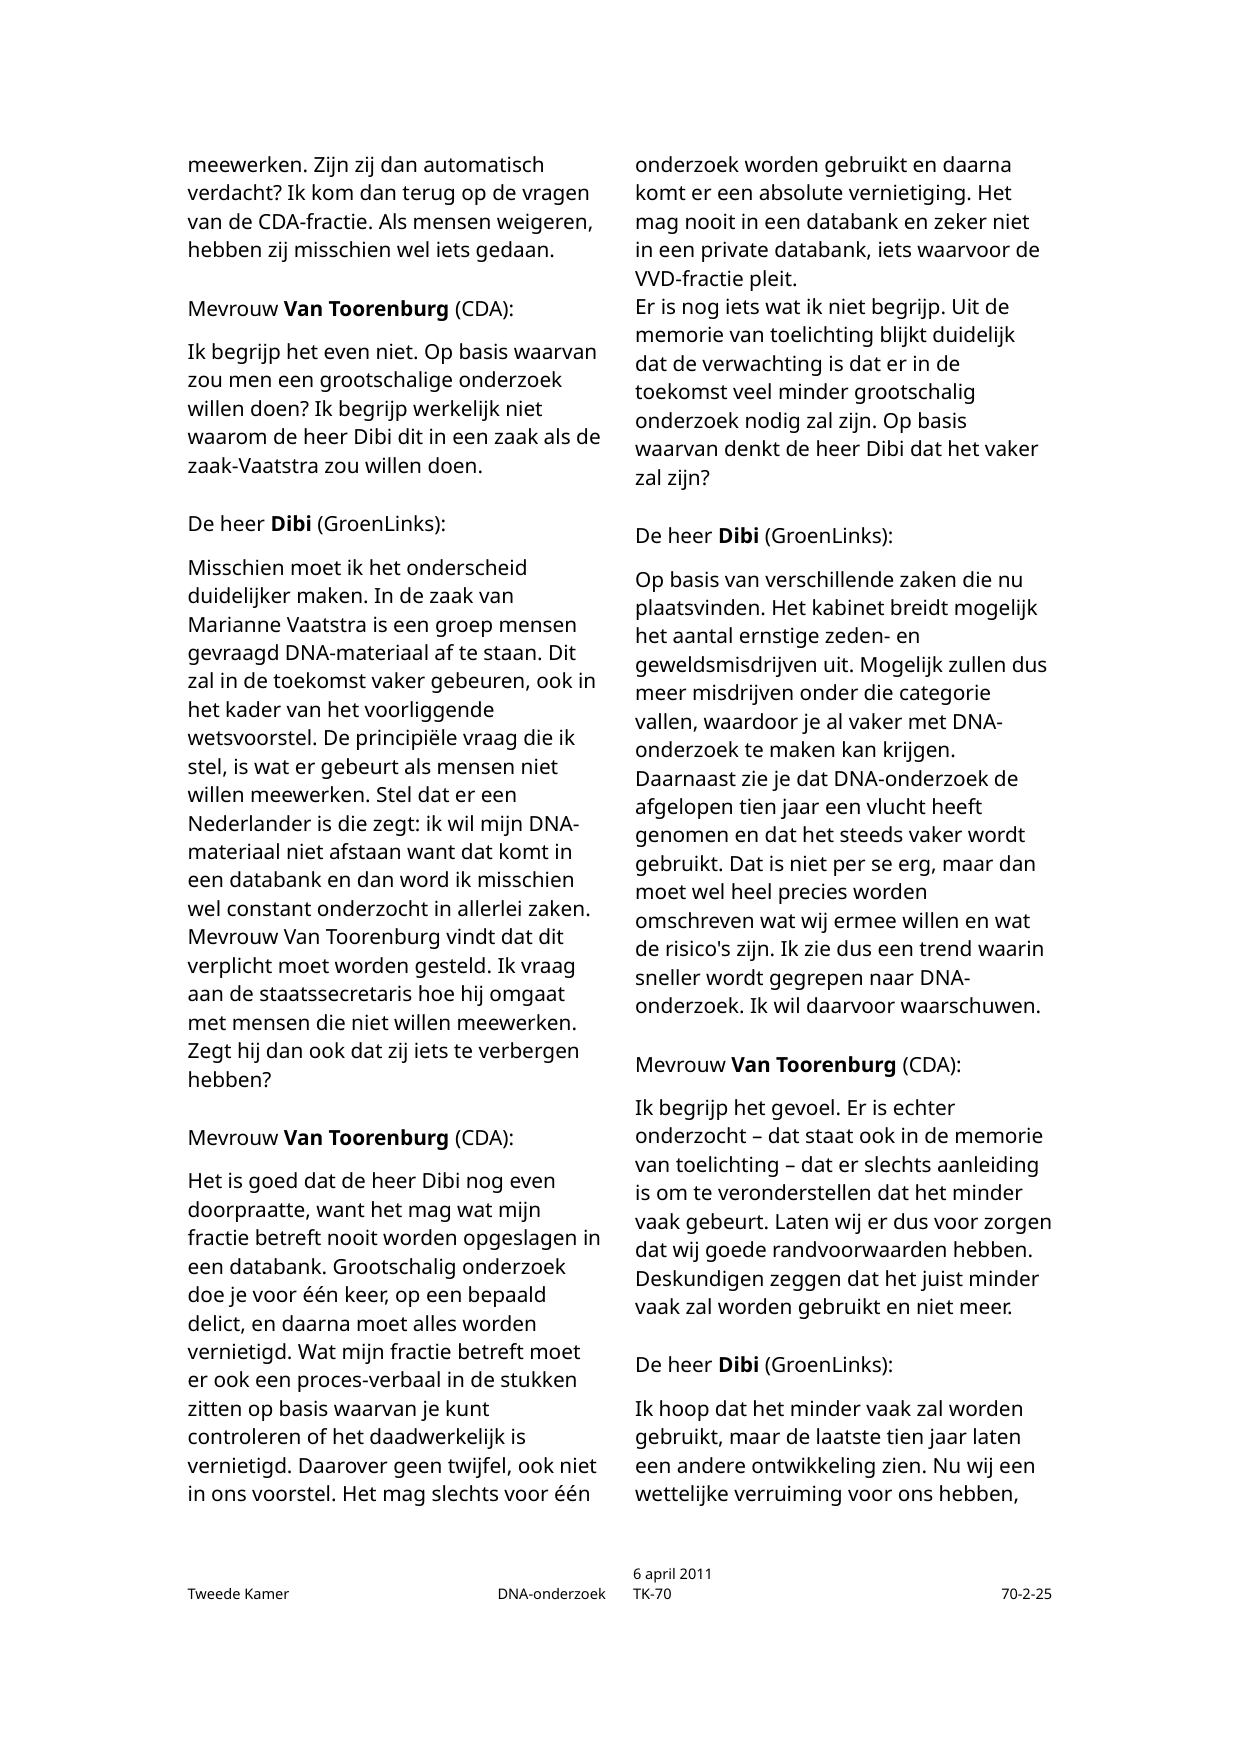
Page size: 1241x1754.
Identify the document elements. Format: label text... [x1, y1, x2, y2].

text Mevrouw Van Toorenburg (CDA): [187, 294, 605, 322]
text Misschien moet ik het onderscheid duidelijker maken. In de zaak van Marianne Vaatstra is een groep mensen gevraagd DNA-materiaal af te staan. Dit zal in de toekomst vaker gebeuren, ook in het kader van het voorliggende wetsvoorstel. De principiële vraag die ik stel, is wat er gebeurt als mensen niet willen meewerken. Stel dat er een Nederlander is die zegt: ik wil mijn DNA-materiaal niet afstaan want dat komt in een databank en dan word ik misschien wel constant onderzocht in allerlei zaken. Mevrouw Van Toorenburg vindt dat dit verplicht moet worden gesteld. Ik vraag aan de staatssecretaris hoe hij omgaat met mensen die niet willen meewerken. Zegt hij dan ook dat zij iets te verbergen hebben? [187, 553, 605, 1093]
text Op basis van verschillende zaken die nu plaatsvinden. Het kabinet breidt mogelijk het aantal ernstige zeden- en geweldsmisdrijven uit. Mogelijk zullen dus meer misdrijven onder die categorie vallen, waardoor je al vaker met DNA-onderzoek te maken kan krijgen. Daarnaast zie je dat DNA-onderzoek de afgelopen tien jaar een vlucht heeft genomen en dat het steeds vaker wordt gebruikt. Dat is niet per se erg, maar dan moet wel heel precies worden omschreven wat wij ermee willen en wat de risico's zijn. Ik zie dus een trend waarin sneller wordt gegrepen naar DNA-onderzoek. Ik wil daarvoor waarschuwen. [635, 565, 1053, 1020]
text De heer Dibi (GroenLinks): [635, 1351, 1053, 1379]
text Het is goed dat de heer Dibi nog even doorpraatte, want het mag wat mijn fractie betreft nooit worden opgeslagen in een databank. Grootschalig onderzoek doe je voor één keer, op een bepaald delict, en daarna moet alles worden vernietigd. Wat mijn fractie betreft moet er ook een proces-verbaal in de stukken zitten op basis waarvan je kunt controleren of het daadwerkelijk is vernietigd. Daarover geen twijfel, ook niet in ons voorstel. Het mag slechts voor één [187, 1167, 605, 1508]
text Mevrouw Van Toorenburg (CDA): [187, 1123, 605, 1152]
text De heer Dibi (GroenLinks): [635, 521, 1053, 550]
text Ik hoop dat het minder vaak zal worden gebruikt, maar de laatste tien jaar laten een andere ontwikkeling zien. Nu wij een wettelijke verruiming voor ons hebben, [635, 1394, 1053, 1508]
text Ik begrijp het even niet. Op basis waarvan zou men een grootschalige onderzoek willen doen? Ik begrijp werkelijk niet waarom de heer Dibi dit in een zaak als de zaak-Vaatstra zou willen doen. [187, 337, 605, 479]
text Er is nog iets wat ik niet begrijp. Uit de memorie van toelichting blijkt duidelijk dat de verwachting is dat er in de toekomst veel minder grootschalig onderzoek nodig zal zijn. Op basis waarvan denkt de heer Dibi dat het vaker zal zijn? [635, 292, 1053, 491]
text Mevrouw Van Toorenburg (CDA): [635, 1050, 1053, 1078]
text onderzoek worden gebruikt en daarna komt er een absolute vernietiging. Het mag nooit in een databank en zeker niet in een private databank, iets waarvoor de VVD-fractie pleit. [635, 150, 1053, 292]
text De heer Dibi (GroenLinks): [187, 509, 605, 538]
text Ik begrijp het gevoel. Er is echter onderzocht – dat staat ook in de memorie van toelichting – dat er slechts aanleiding is om te veronderstellen dat het minder vaak gebeurt. Laten wij er dus voor zorgen dat wij goede randvoorwaarden hebben. Deskundigen zeggen dat het juist minder vaak zal worden gebruikt en niet meer. [635, 1093, 1053, 1321]
text meewerken. Zijn zij dan automatisch verdacht? Ik kom dan terug op de vragen van de CDA-fractie. Als mensen weigeren, hebben zij misschien wel iets gedaan. [187, 150, 605, 264]
